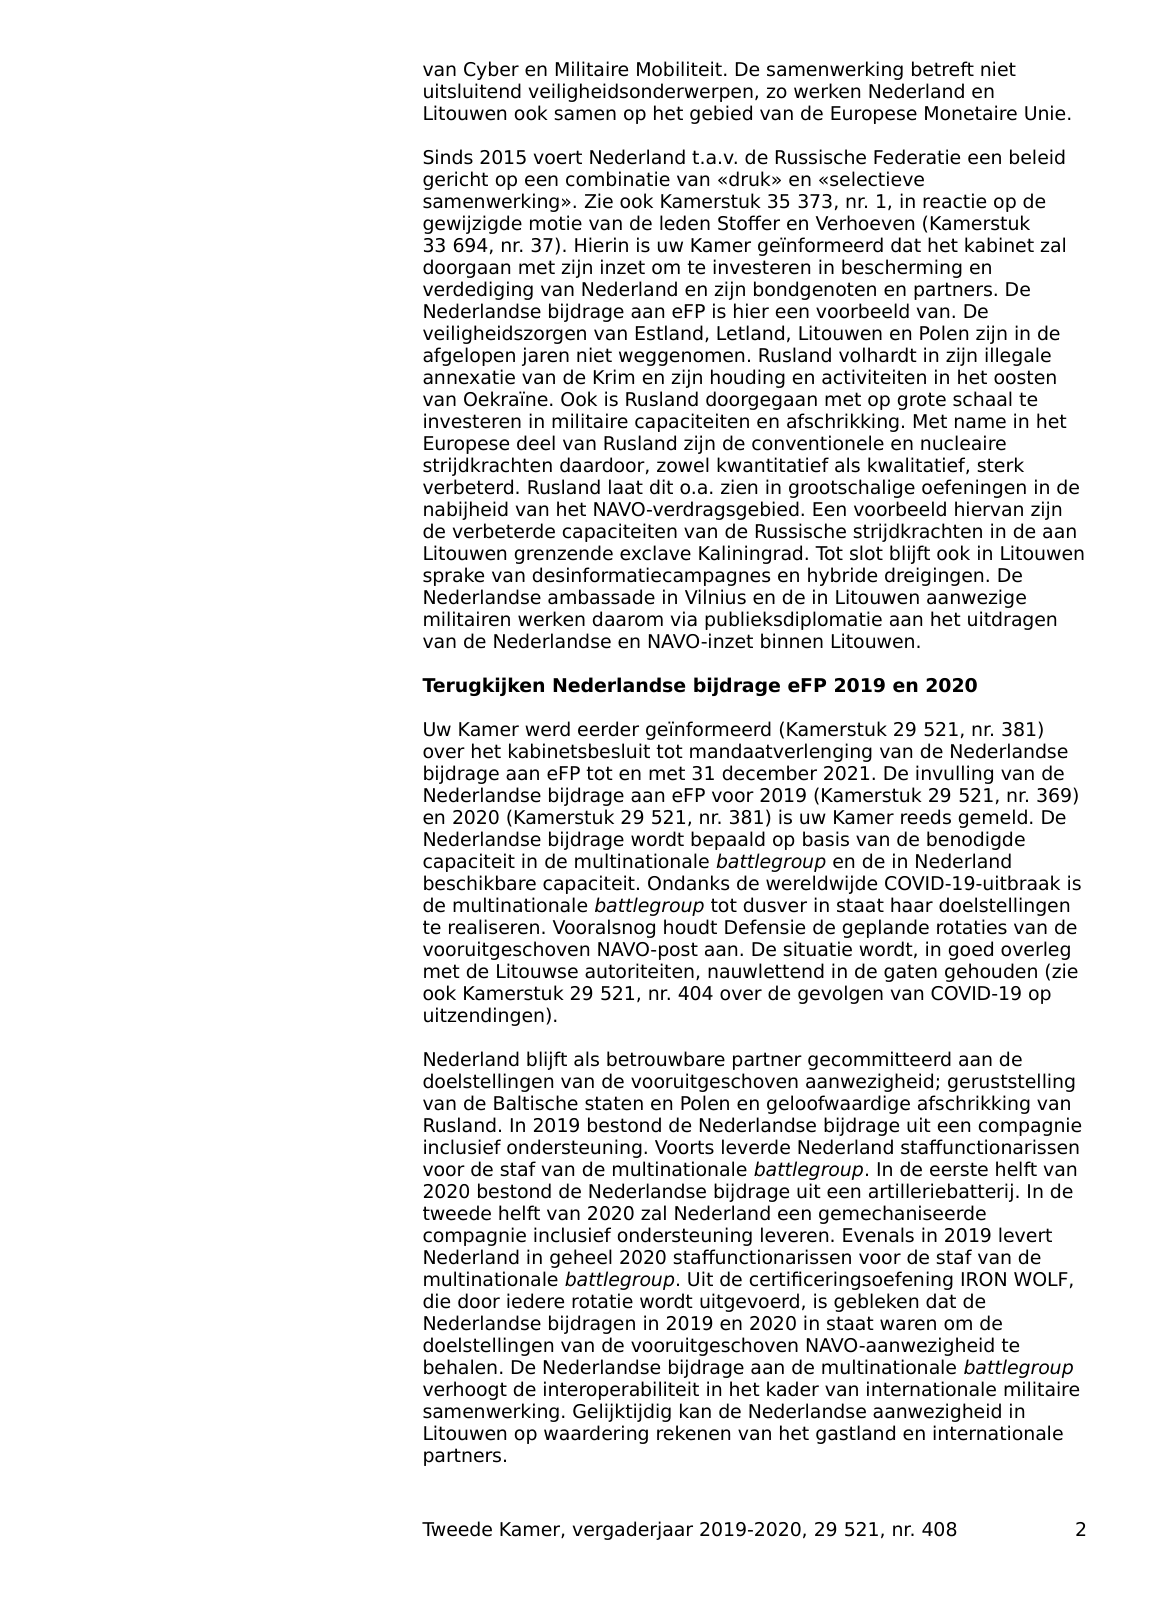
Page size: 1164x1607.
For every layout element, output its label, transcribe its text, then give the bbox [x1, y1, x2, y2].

text Sinds 2015 voert Nederland t.a.v. de Russische Federatie een beleid gericht op een combinatie van «druk» en «selectieve samenwerking». Zie ook Kamerstuk 35 373, nr. 1, in reactie op de gewijzigde motie van de leden Stoffer en Verhoeven (Kamerstuk 33 694, nr. 37). Hierin is uw Kamer geïnformeerd dat het kabinet zal doorgaan met zijn inzet om te investeren in bescherming en verdediging van Nederland en zijn bondgenoten en partners. De Nederlandse bijdrage aan eFP is hier een voorbeeld van. De veiligheidszorgen van Estland, Letland, Litouwen en Polen zijn in de afgelopen jaren niet weggenomen. Rusland volhardt in zijn illegale annexatie van de Krim en zijn houding en activiteiten in het oosten van Oekraïne. Ook is Rusland doorgegaan met op grote schaal te investeren in militaire capaciteiten en afschrikking. Met name in het Europese deel van Rusland zijn de conventionele en nucleaire strijdkrachten daardoor, zowel kwantitatief als kwalitatief, sterk verbeterd. Rusland laat dit o.a. zien in grootschalige oefeningen in de nabijheid van het NAVO-verdragsgebied. Een voorbeeld hiervan zijn de verbeterde capaciteiten van de Russische strijdkrachten in de aan Litouwen grenzende exclave Kaliningrad. Tot slot blijft ook in Litouwen sprake van desinformatiecampagnes en hybride dreigingen. De Nederlandse ambassade in Vilnius en de in Litouwen aanwezige militairen werken daarom via publieksdiplomatie aan het uitdragen van de Nederlandse en NAVO-inzet binnen Litouwen. [422, 147, 1087, 653]
subtitle Terugkijken Nederlandse bijdrage eFP 2019 en 2020 [422, 675, 1087, 697]
text Nederland blijft als betrouwbare partner gecommitteerd aan de doelstellingen van de vooruitgeschoven aanwezigheid; geruststelling van de Baltische staten en Polen en geloofwaardige afschrikking van Rusland. In 2019 bestond de Nederlandse bijdrage uit een compagnie inclusief ondersteuning. Voorts leverde Nederland staffunctionarissen voor de staf van de multinationale battlegroup. In de eerste helft van 2020 bestond de Nederlandse bijdrage uit een artilleriebatterij. In de tweede helft van 2020 zal Nederland een gemechaniseerde compagnie inclusief ondersteuning leveren. Evenals in 2019 levert Nederland in geheel 2020 staffunctionarissen voor de staf van de multinationale battlegroup. Uit de certificeringsoefening IRON WOLF, die door iedere rotatie wordt uitgevoerd, is gebleken dat de Nederlandse bijdragen in 2019 en 2020 in staat waren om de doelstellingen van de vooruitgeschoven NAVO-aanwezigheid te behalen. De Nederlandse bijdrage aan de multinationale battlegroup verhoogt de interoperabiliteit in het kader van internationale militaire samenwerking. Gelijktijdig kan de Nederlandse aanwezigheid in Litouwen op waardering rekenen van het gastland en internationale partners. [422, 1049, 1087, 1467]
text van Cyber en Militaire Mobiliteit. De samenwerking betreft niet uitsluitend veiligheidsonderwerpen, zo werken Nederland en Litouwen ook samen op het gebied van de Europese Monetaire Unie. [422, 59, 1087, 125]
text Uw Kamer werd eerder geïnformeerd (Kamerstuk 29 521, nr. 381) over het kabinetsbesluit tot mandaatverlenging van de Nederlandse bijdrage aan eFP tot en met 31 december 2021. De invulling van de Nederlandse bijdrage aan eFP voor 2019 (Kamerstuk 29 521, nr. 369) en 2020 (Kamerstuk 29 521, nr. 381) is uw Kamer reeds gemeld. De Nederlandse bijdrage wordt bepaald op basis van de benodigde capaciteit in de multinationale battlegroup en de in Nederland beschikbare capaciteit. Ondanks de wereldwijde COVID-19-uitbraak is de multinationale battlegroup tot dusver in staat haar doelstellingen te realiseren. Vooralsnog houdt Defensie de geplande rotaties van de vooruitgeschoven NAVO-post aan. De situatie wordt, in goed overleg met de Litouwse autoriteiten, nauwlettend in de gaten gehouden (zie ook Kamerstuk 29 521, nr. 404 over de gevolgen van COVID-19 op uitzendingen). [422, 719, 1087, 1027]
